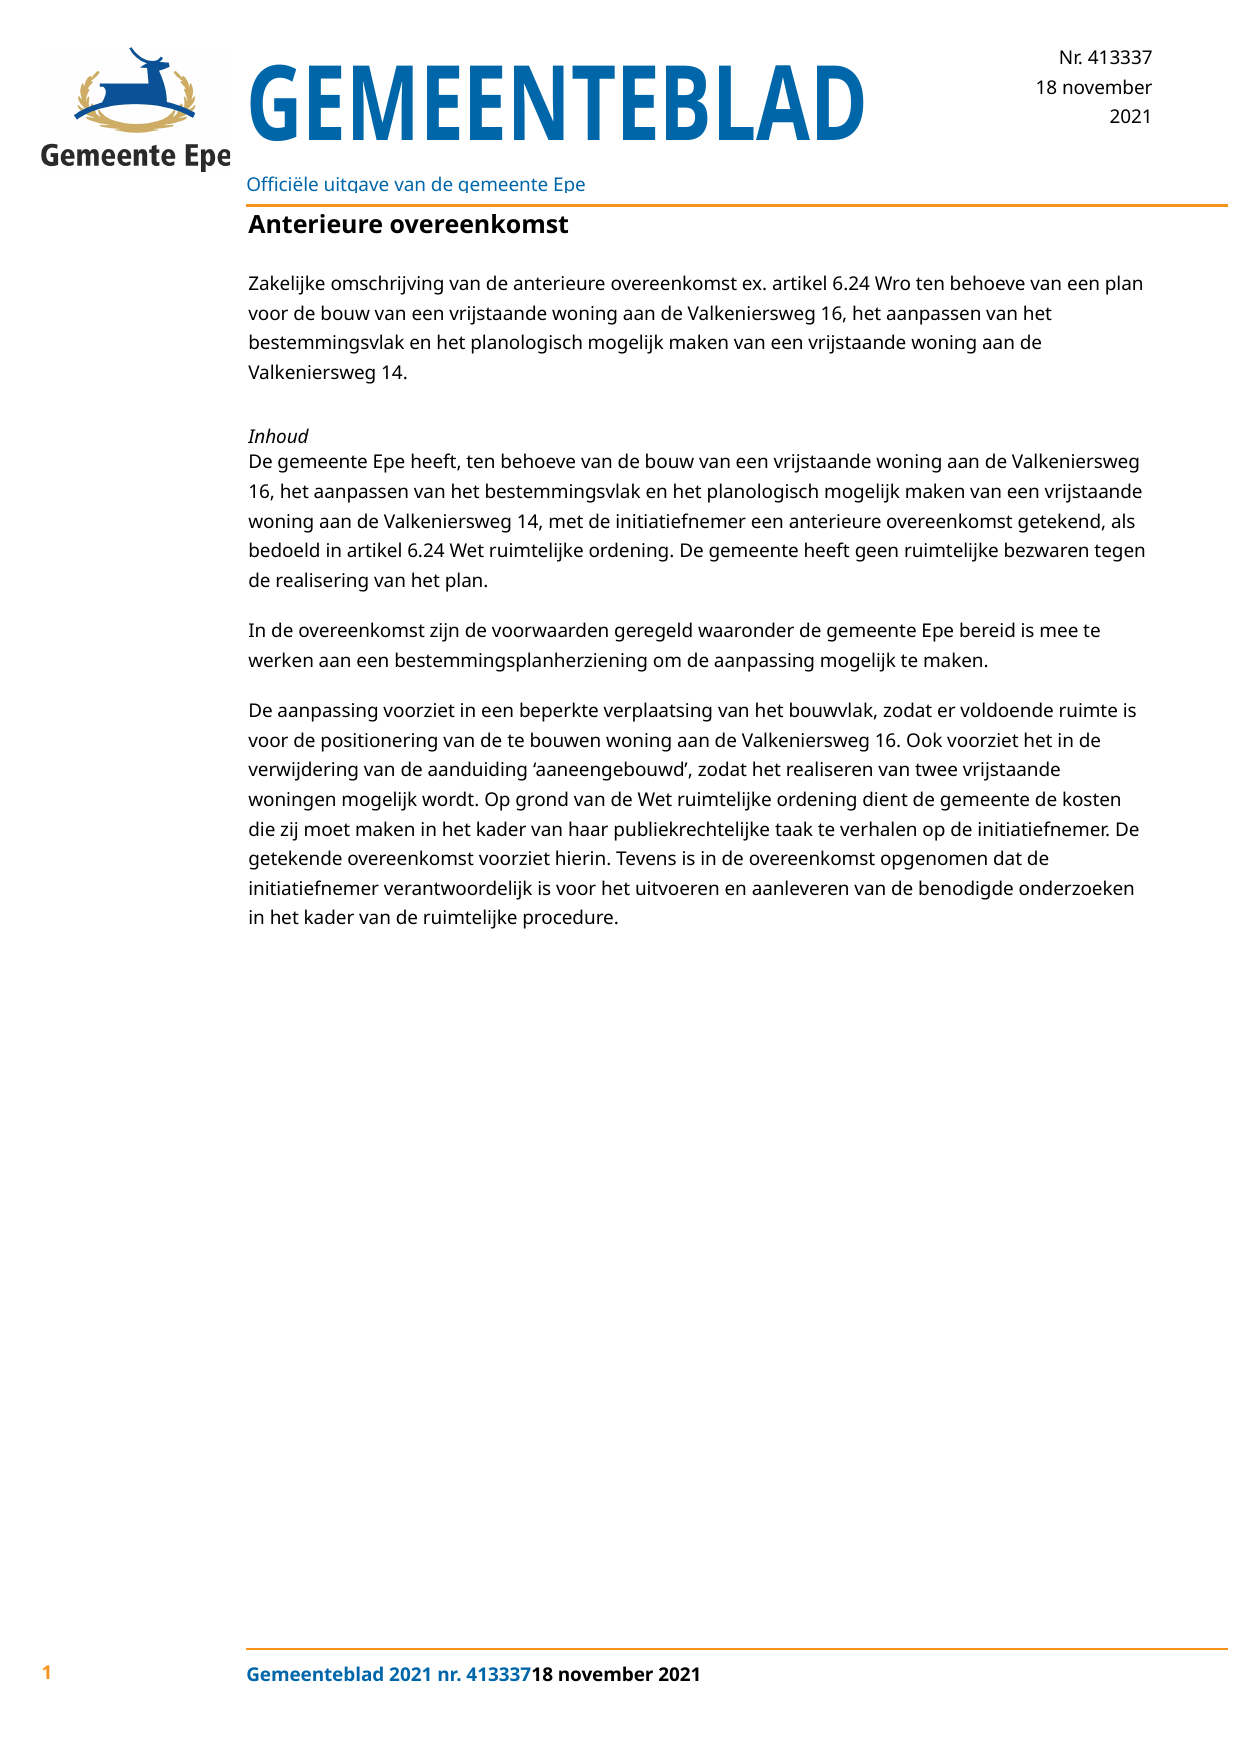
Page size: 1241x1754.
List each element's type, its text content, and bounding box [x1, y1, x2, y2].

picture [41, 47, 231, 172]
text De aanpassing voorziet in een beperkte verplaatsing van het bouwvlak, zodat er voldoende ruimte is voor de positionering van de te bouwen woning aan de Valkeniersweg 16. Ook voorziet het in de verwijdering van de aanduiding ‘aaneengebouwd’, zodat het realiseren van twee vrijstaande woningen mogelijk wordt. Op grond van de Wet ruimtelijke ordening dient de gemeente de kosten die zij moet maken in het kader van haar publiekrechtelijke taak te verhalen op de initiatiefnemer. De getekende overeenkomst voorziet hierin. Tevens is in de overeenkomst opgenomen dat de initiatiefnemer verantwoordelijk is voor het uitvoeren en aanleveren van de benodigde onderzoeken in het kader van de ruimtelijke procedure. [248, 697, 1152, 930]
text In de overeenkomst zijn de voorwaarden geregeld waaronder de gemeente Epe bereid is mee te werken aan een bestemmingsplanherziening om de aanpassing mogelijk te maken. [248, 617, 1152, 673]
text Anterieure overeenkomst [248, 207, 1152, 241]
text Zakelijke omschrijving van de anterieure overeenkomst ex. artikel 6.24 Wro ten behoeve van een plan voor de bouw van een vrijstaande woning aan de Valkeniersweg 16, het aanpassen van het bestemmingsvlak en het planologisch mogelijk maken van een vrijstaande woning aan de Valkeniersweg 14. [248, 270, 1152, 385]
text Inhoud [248, 423, 1152, 449]
text De gemeente Epe heeft, ten behoeve van de bouw van een vrijstaande woning aan de Valkeniersweg 16, het aanpassen van het bestemmingsvlak en het planologisch mogelijk maken van een vrijstaande woning aan de Valkeniersweg 14, met de initiatiefnemer een anterieure overeenkomst getekend, als bedoeld in artikel 6.24 Wet ruimtelijke ordening. De gemeente heeft geen ruimtelijke bezwaren tegen de realisering van het plan. [248, 449, 1152, 593]
